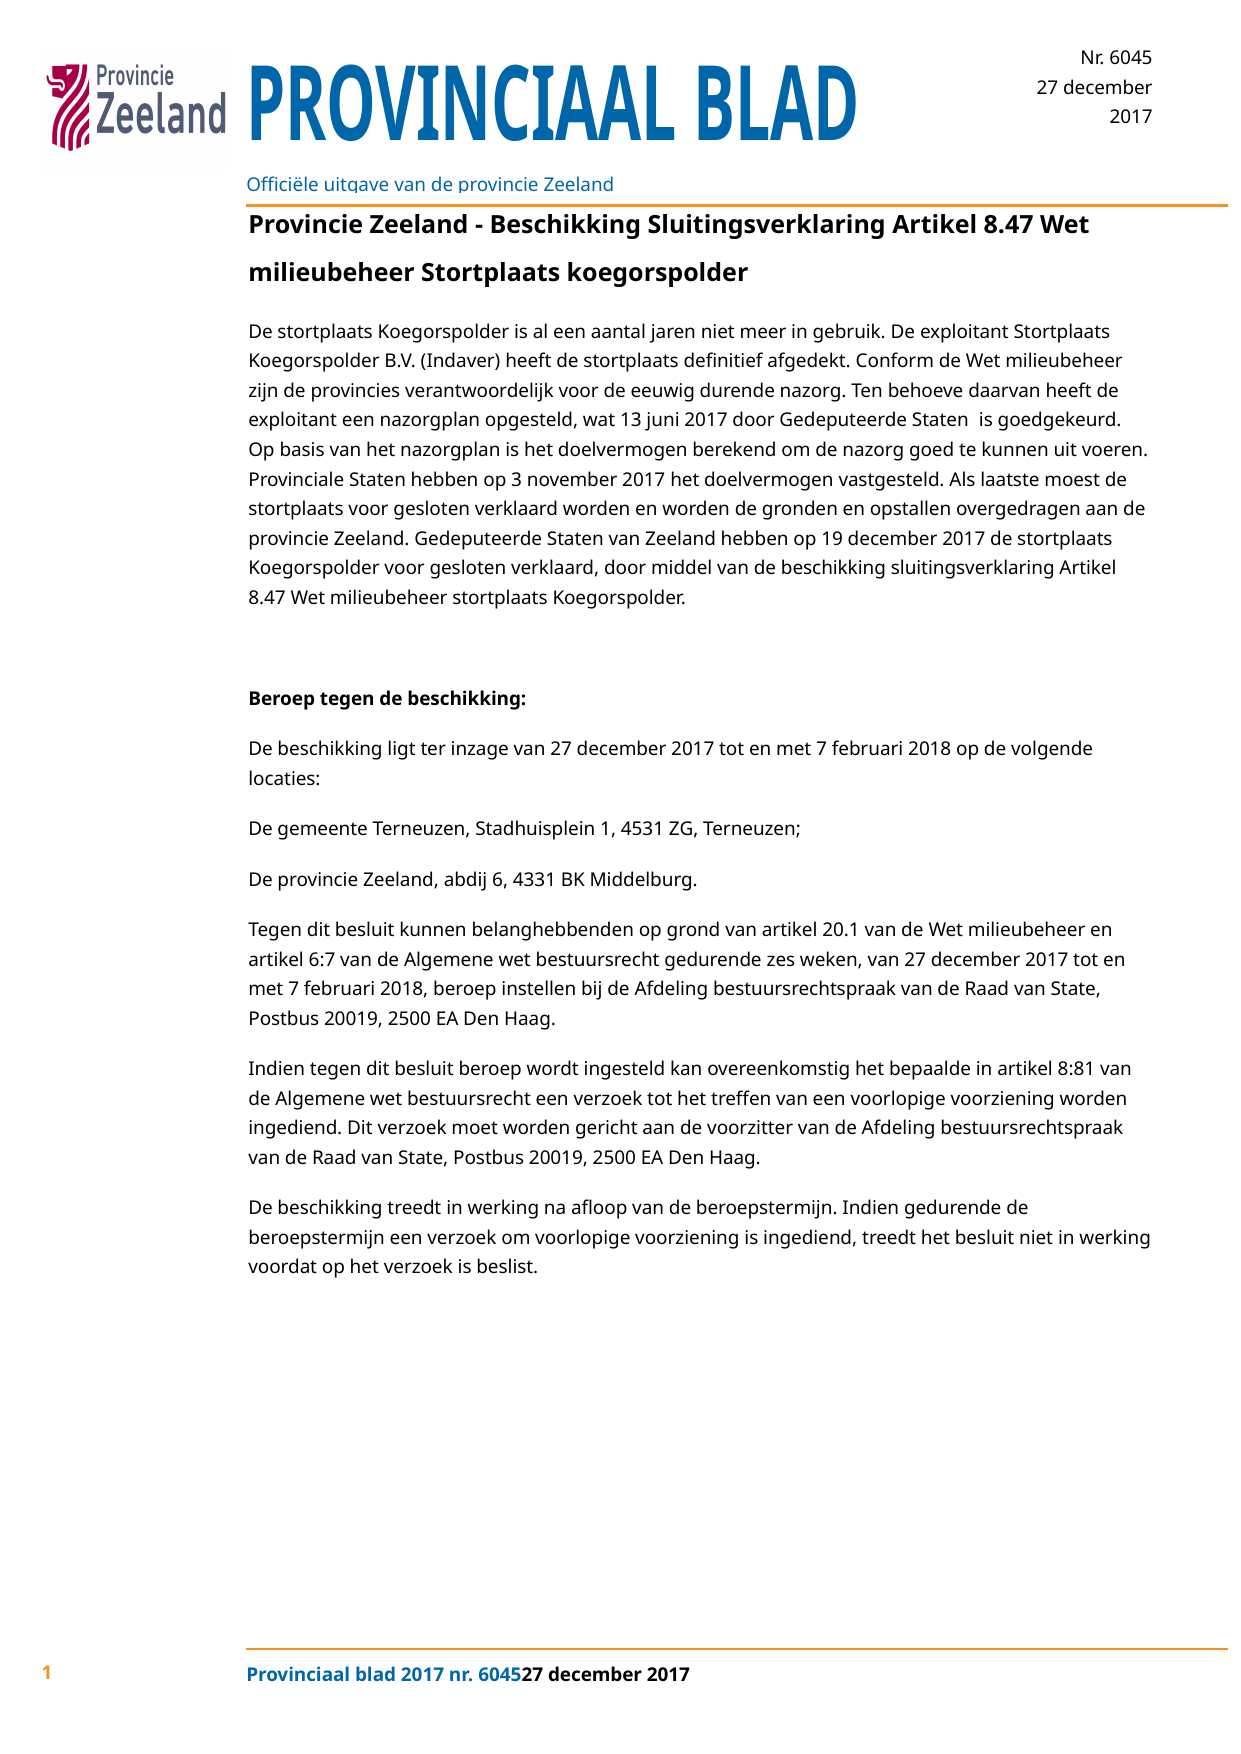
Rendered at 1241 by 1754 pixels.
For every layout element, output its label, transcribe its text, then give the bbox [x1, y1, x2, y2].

text Tegen dit besluit kunnen belanghebbenden op grond van artikel 20.1 van de Wet milieubeheer en artikel 6:7 van de Algemene wet bestuursrecht gedurende zes weken, van 27 december 2017 tot en met 7 februari 2018, beroep instellen bij de Afdeling bestuursrechtspraak van de Raad van State, Postbus 20019, 2500 EA Den Haag. [248, 916, 1152, 1031]
text Beroep tegen de beschikking: [248, 685, 1152, 711]
text De provincie Zeeland, abdij 6, 4331 BK Middelburg. [248, 866, 1152, 892]
text De beschikking treedt in werking na afloop van de beroepstermijn. Indien gedurende de beroepstermijn een verzoek om voorlopige voorziening is ingediend, treedt het besluit niet in werking voordat op het verzoek is beslist. [248, 1194, 1152, 1279]
text De stortplaats Koegorspolder is al een aantal jaren niet meer in gebruik. De exploitant Stortplaats Koegorspolder B.V. (Indaver) heeft de stortplaats definitief afgedekt. Conform de Wet milieubeheer zijn de provincies verantwoordelijk voor de eeuwig durende nazorg. Ten behoeve daarvan heeft de exploitant een nazorgplan opgesteld, wat 13 juni 2017 door Gedeputeerde Staten is goedgekeurd. Op basis van het nazorgplan is het doelvermogen berekend om de nazorg goed te kunnen uit voeren. Provinciale Staten hebben op 3 november 2017 het doelvermogen vastgesteld. Als laatste moest de stortplaats voor gesloten verklaard worden en worden de gronden en opstallen overgedragen aan de provincie Zeeland. Gedeputeerde Staten van Zeeland hebben op 19 december 2017 de stortplaats Koegorspolder voor gesloten verklaard, door middel van de beschikking sluitingsverklaring Artikel 8.47 Wet milieubeheer stortplaats Koegorspolder. [248, 318, 1152, 610]
text De beschikking ligt ter inzage van 27 december 2017 tot en met 7 februari 2018 op de volgende locaties: [248, 735, 1152, 791]
text De gemeente Terneuzen, Stadhuisplein 1, 4531 ZG, Terneuzen; [248, 815, 1152, 841]
text Indien tegen dit besluit beroep wordt ingesteld kan overeenkomstig het bepaalde in artikel 8:81 van de Algemene wet bestuursrecht een verzoek tot het treffen van een voorlopige voorziening worden ingediend. Dit verzoek moet worden gericht aan de voorzitter van de Afdeling bestuursrechtspraak van de Raad van State, Postbus 20019, 2500 EA Den Haag. [248, 1055, 1152, 1170]
picture [41, 47, 231, 172]
text Provincie Zeeland - Beschikking Sluitingsverklaring Artikel 8.47 Wet milieubeheer Stortplaats koegorspolder [248, 207, 1152, 288]
